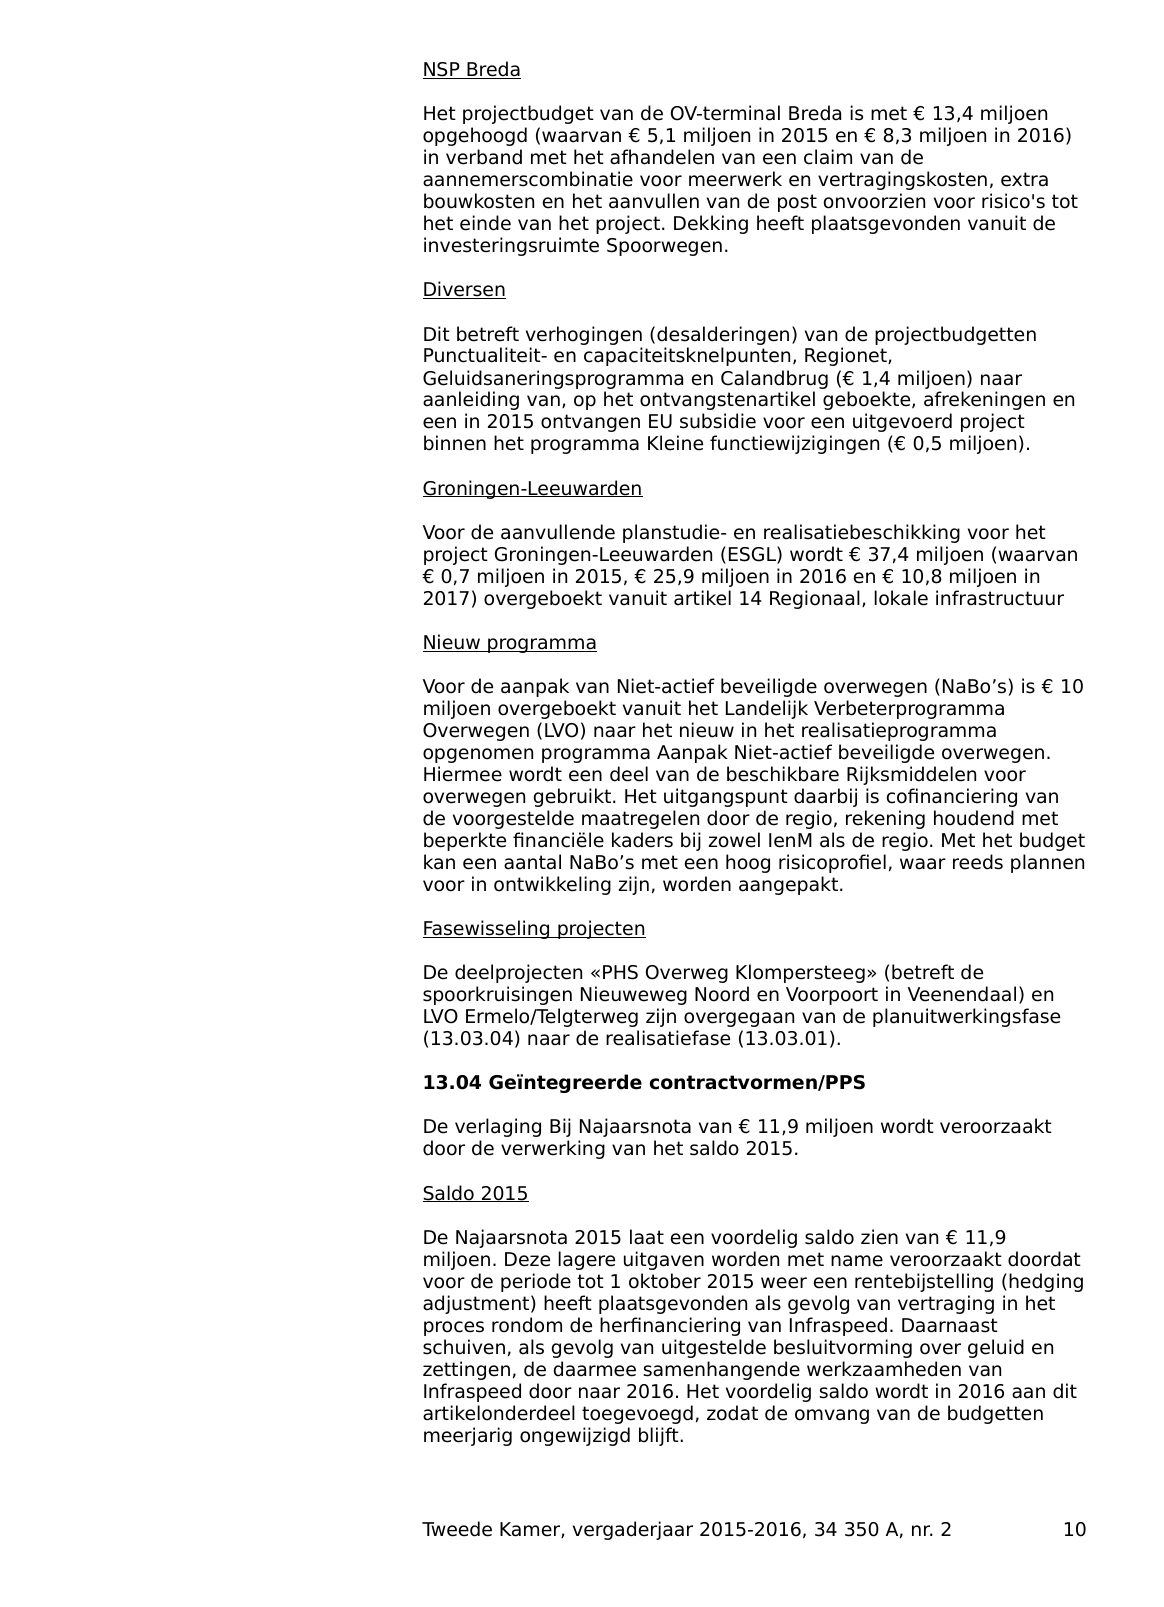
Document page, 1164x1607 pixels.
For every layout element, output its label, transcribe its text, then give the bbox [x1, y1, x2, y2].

subtitle Diversen [422, 279, 1087, 301]
text De verlaging Bij Najaarsnota van € 11,9 miljoen wordt veroorzaakt door de verwerking van het saldo 2015. [422, 1116, 1087, 1160]
subtitle 13.04 Geïntegreerde contractvormen/PPS [422, 1072, 1087, 1094]
subtitle Fasewisseling projecten [422, 918, 1087, 940]
text Voor de aanpak van Niet-actief beveiligde overwegen (NaBo’s) is € 10 miljoen overgeboekt vanuit het Landelijk Verbeterprogramma Overwegen (LVO) naar het nieuw in het realisatieprogramma opgenomen programma Aanpak Niet-actief beveiligde overwegen. Hiermee wordt een deel van de beschikbare Rijksmiddelen voor overwegen gebruikt. Het uitgangspunt daarbij is cofinanciering van de voorgestelde maatregelen door de regio, rekening houdend met beperkte financiële kaders bij zowel IenM als de regio. Met het budget kan een aantal NaBo’s met een hoog risicoprofiel, waar reeds plannen voor in ontwikkeling zijn, worden aangepakt. [422, 676, 1087, 896]
subtitle Nieuw programma [422, 632, 1087, 654]
text De Najaarsnota 2015 laat een voordelig saldo zien van € 11,9 miljoen. Deze lagere uitgaven worden met name veroorzaakt doordat voor de periode tot 1 oktober 2015 weer een rentebijstelling (hedging adjustment) heeft plaatsgevonden als gevolg van vertraging in het proces rondom de herfinanciering van Infraspeed. Daarnaast schuiven, als gevolg van uitgestelde besluitvorming over geluid en zettingen, de daarmee samenhangende werkzaamheden van Infraspeed door naar 2016. Het voordelig saldo wordt in 2016 aan dit artikelonderdeel toegevoegd, zodat de omvang van de budgetten meerjarig ongewijzigd blijft. [422, 1227, 1087, 1446]
subtitle Saldo 2015 [422, 1182, 1087, 1204]
text Voor de aanvullende planstudie- en realisatiebeschikking voor het project Groningen-Leeuwarden (ESGL) wordt € 37,4 miljoen (waarvan € 0,7 miljoen in 2015, € 25,9 miljoen in 2016 en € 10,8 miljoen in 2017) overgeboekt vanuit artikel 14 Regionaal, lokale infrastructuur [422, 522, 1087, 609]
text De deelprojecten «PHS Overweg Klompersteeg» (betreft de spoorkruisingen Nieuweweg Noord en Voorpoort in Veenendaal) en LVO Ermelo/Telgterweg zijn overgegaan van de planuitwerkingsfase (13.03.04) naar de realisatiefase (13.03.01). [422, 962, 1087, 1050]
text Dit betreft verhogingen (desalderingen) van de projectbudgetten Punctualiteit- en capaciteitsknelpunten, Regionet, Geluidsaneringsprogramma en Calandbrug (€ 1,4 miljoen) naar aanleiding van, op het ontvangstenartikel geboekte, afrekeningen en een in 2015 ontvangen EU subsidie voor een uitgevoerd project binnen het programma Kleine functiewijzigingen (€ 0,5 miljoen). [422, 323, 1087, 455]
subtitle NSP Breda [422, 59, 1087, 81]
text Het projectbudget van de OV-terminal Breda is met € 13,4 miljoen opgehoogd (waarvan € 5,1 miljoen in 2015 en € 8,3 miljoen in 2016) in verband met het afhandelen van een claim van de aannemerscombinatie voor meerwerk en vertragingskosten, extra bouwkosten en het aanvullen van de post onvoorzien voor risico's tot het einde van het project. Dekking heeft plaatsgevonden vanuit de investeringsruimte Spoorwegen. [422, 103, 1087, 257]
subtitle Groningen-Leeuwarden [422, 477, 1087, 499]
